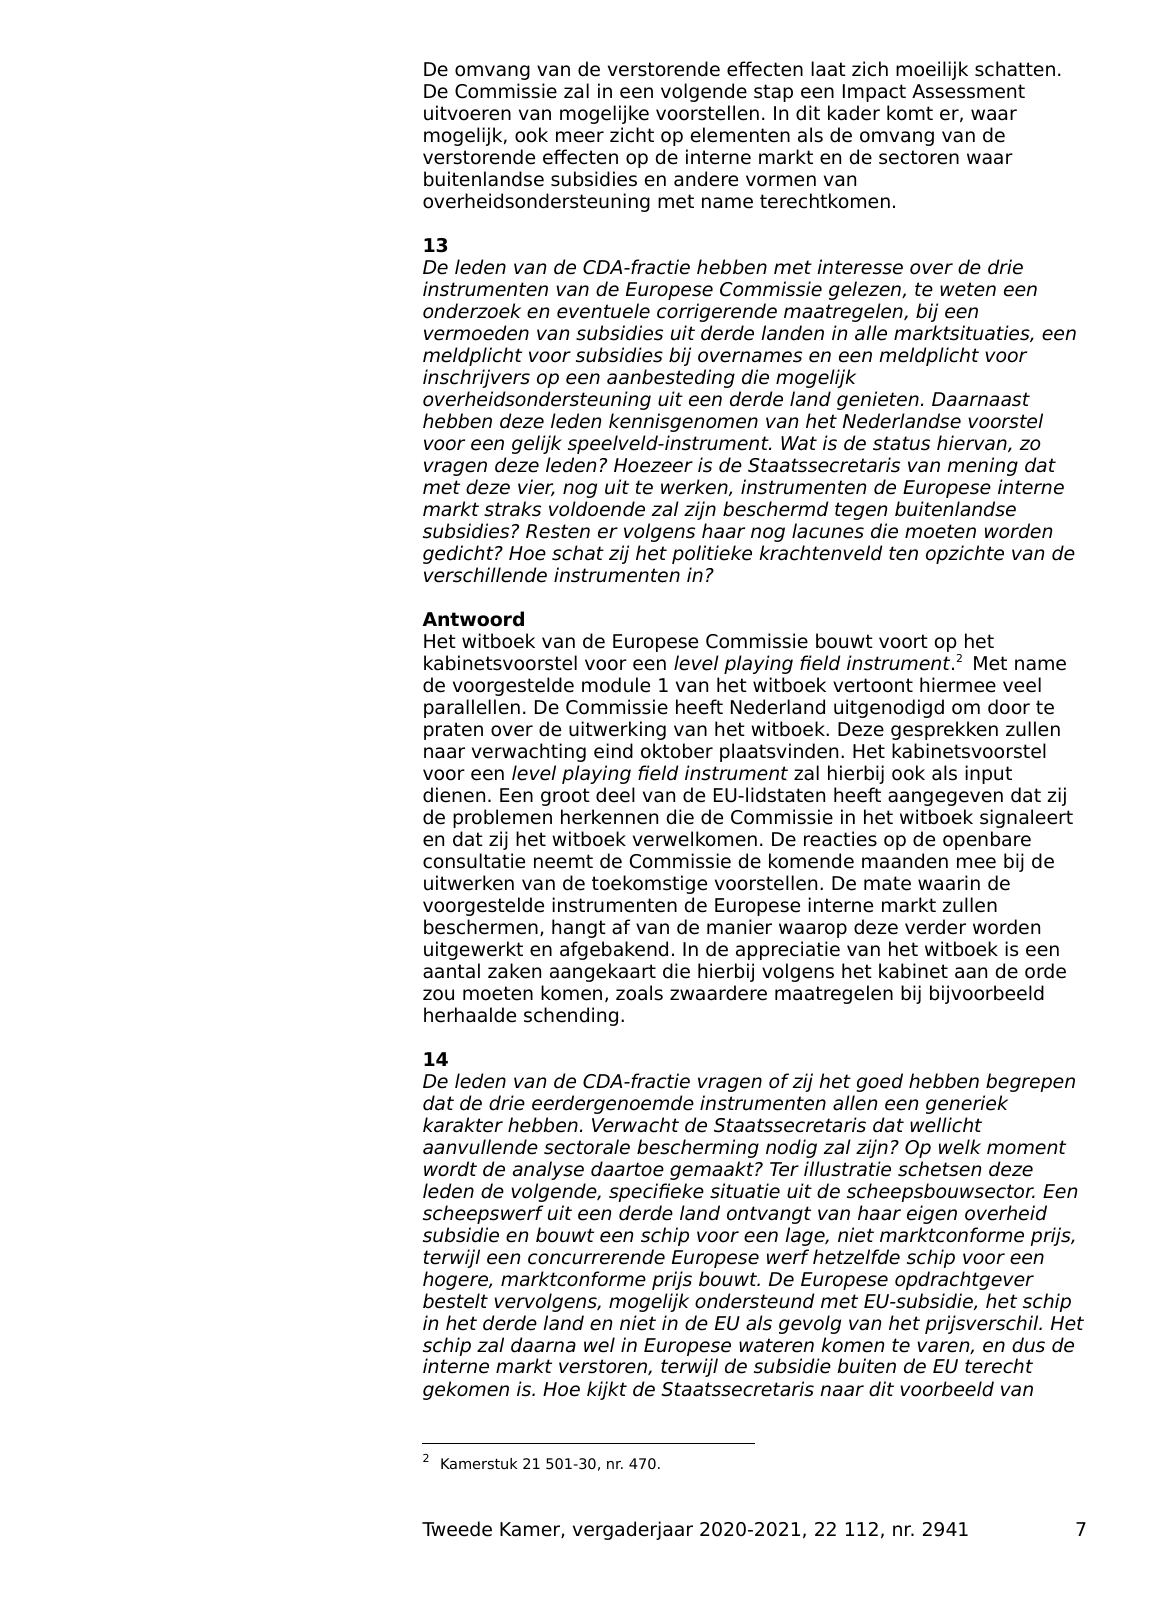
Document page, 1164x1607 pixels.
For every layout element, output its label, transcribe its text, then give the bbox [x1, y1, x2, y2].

text De omvang van de verstorende effecten laat zich moeilijk schatten. De Commissie zal in een volgende stap een Impact Assessment uitvoeren van mogelijke voorstellen. In dit kader komt er, waar mogelijk, ook meer zicht op elementen als de omvang van de verstorende effecten op de interne markt en de sectoren waar buitenlandse subsidies en andere vormen van overheidsondersteuning met name terechtkomen. [422, 59, 1087, 213]
text De leden van de CDA-fractie hebben met interesse over de drie instrumenten van de Europese Commissie gelezen, te weten een onderzoek en eventuele corrigerende maatregelen, bij een vermoeden van subsidies uit derde landen in alle marktsituaties, een meldplicht voor subsidies bij overnames en een meldplicht voor inschrijvers op een aanbesteding die mogelijk overheidsondersteuning uit een derde land genieten. Daarnaast hebben deze leden kennisgenomen van het Nederlandse voorstel voor een gelijk speelveld-instrument. Wat is de status hiervan, zo vragen deze leden? Hoezeer is de Staatssecretaris van mening dat met deze vier, nog uit te werken, instrumenten de Europese interne markt straks voldoende zal zijn beschermd tegen buitenlandse subsidies? Resten er volgens haar nog lacunes die moeten worden gedicht? Hoe schat zij het politieke krachtenveld ten opzichte van de verschillende instrumenten in? [422, 257, 1087, 587]
text Antwoord [422, 609, 1087, 631]
text Het witboek van de Europese Commissie bouwt voort op het kabinetsvoorstel voor een level playing field instrument. Met name de voorgestelde module 1 van het witboek vertoont hiermee veel parallellen. De Commissie heeft Nederland uitgenodigd om door te praten over de uitwerking van het witboek. Deze gesprekken zullen naar verwachting eind oktober plaatsvinden. Het kabinetsvoorstel voor een level playing field instrument zal hierbij ook als input dienen. Een groot deel van de EU-lidstaten heeft aangegeven dat zij de problemen herkennen die de Commissie in het witboek signaleert en dat zij het witboek verwelkomen. De reacties op de openbare consultatie neemt de Commissie de komende maanden mee bij de uitwerken van de toekomstige voorstellen. De mate waarin de voorgestelde instrumenten de Europese interne markt zullen beschermen, hangt af van de manier waarop deze verder worden uitgewerkt en afgebakend. In de appreciatie van het witboek is een aantal zaken aangekaart die hierbij volgens het kabinet aan de orde zou moeten komen, zoals zwaardere maatregelen bij bijvoorbeeld herhaalde schending. [422, 631, 1087, 1027]
text 13 [422, 235, 1087, 257]
text De leden van de CDA-fractie vragen of zij het goed hebben begrepen dat de drie eerdergenoemde instrumenten allen een generiek karakter hebben. Verwacht de Staatssecretaris dat wellicht aanvullende sectorale bescherming nodig zal zijn? Op welk moment wordt de analyse daartoe gemaakt? Ter illustratie schetsen deze leden de volgende, specifieke situatie uit de scheepsbouwsector. Een scheepswerf uit een derde land ontvangt van haar eigen overheid subsidie en bouwt een schip voor een lage, niet marktconforme prijs, terwijl een concurrerende Europese werf hetzelfde schip voor een hogere, marktconforme prijs bouwt. De Europese opdrachtgever bestelt vervolgens, mogelijk ondersteund met EU-subsidie, het schip in het derde land en niet in de EU als gevolg van het prijsverschil. Het schip zal daarna wel in Europese wateren komen te varen, en dus de interne markt verstoren, terwijl de subsidie buiten de EU terecht gekomen is. Hoe kijkt de Staatssecretaris naar dit voorbeeld van [422, 1071, 1087, 1400]
text Kamerstuk 21 501-30, nr. 470. [422, 1452, 1087, 1474]
text 14 [422, 1049, 1087, 1071]
